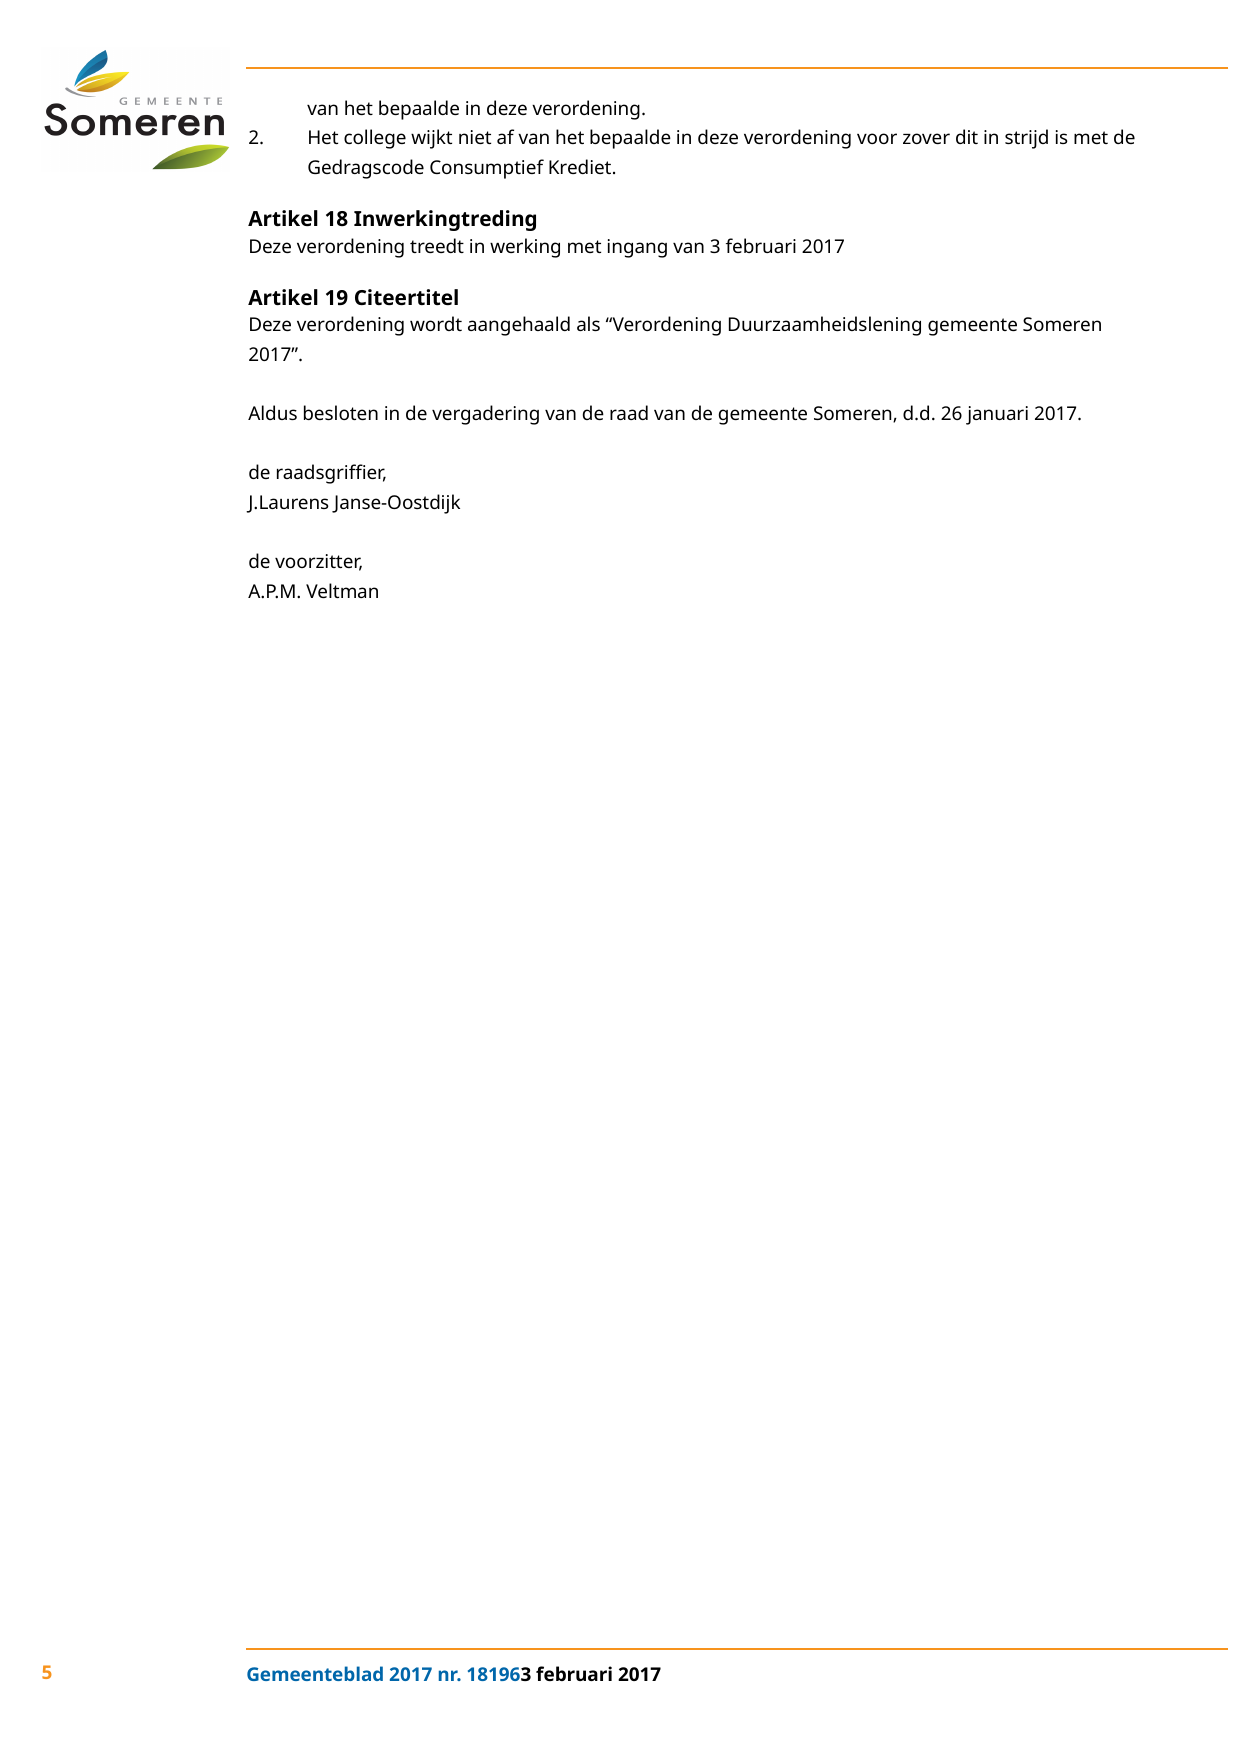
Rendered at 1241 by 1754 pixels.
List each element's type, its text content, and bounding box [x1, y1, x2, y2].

text Artikel 19 Citeertitel [248, 283, 1152, 312]
text A.P.M. Veltman [248, 578, 1152, 604]
text Artikel 18 Inwerkingtreding [248, 204, 1152, 233]
list van het bepaalde in deze verordening. [248, 95, 1152, 121]
picture [41, 47, 231, 172]
text Deze verordening treedt in werking met ingang van 3 februari 2017 [248, 233, 1152, 258]
text Aldus besloten in de vergadering van de raad van de gemeente Someren, d.d. 26 januari 2017. [248, 400, 1152, 426]
text de voorzitter, [248, 548, 1152, 574]
text J.Laurens Janse-Oostdijk [248, 489, 1152, 515]
list Het college wijkt niet af van het bepaalde in deze verordening voor zover dit in strijd is met de Gedragscode Consumptief Krediet. [248, 124, 1152, 180]
text de raadsgriffier, [248, 459, 1152, 485]
text Deze verordening wordt aangehaald als “Verordening Duurzaamheidslening gemeente Someren 2017”. [248, 312, 1152, 367]
